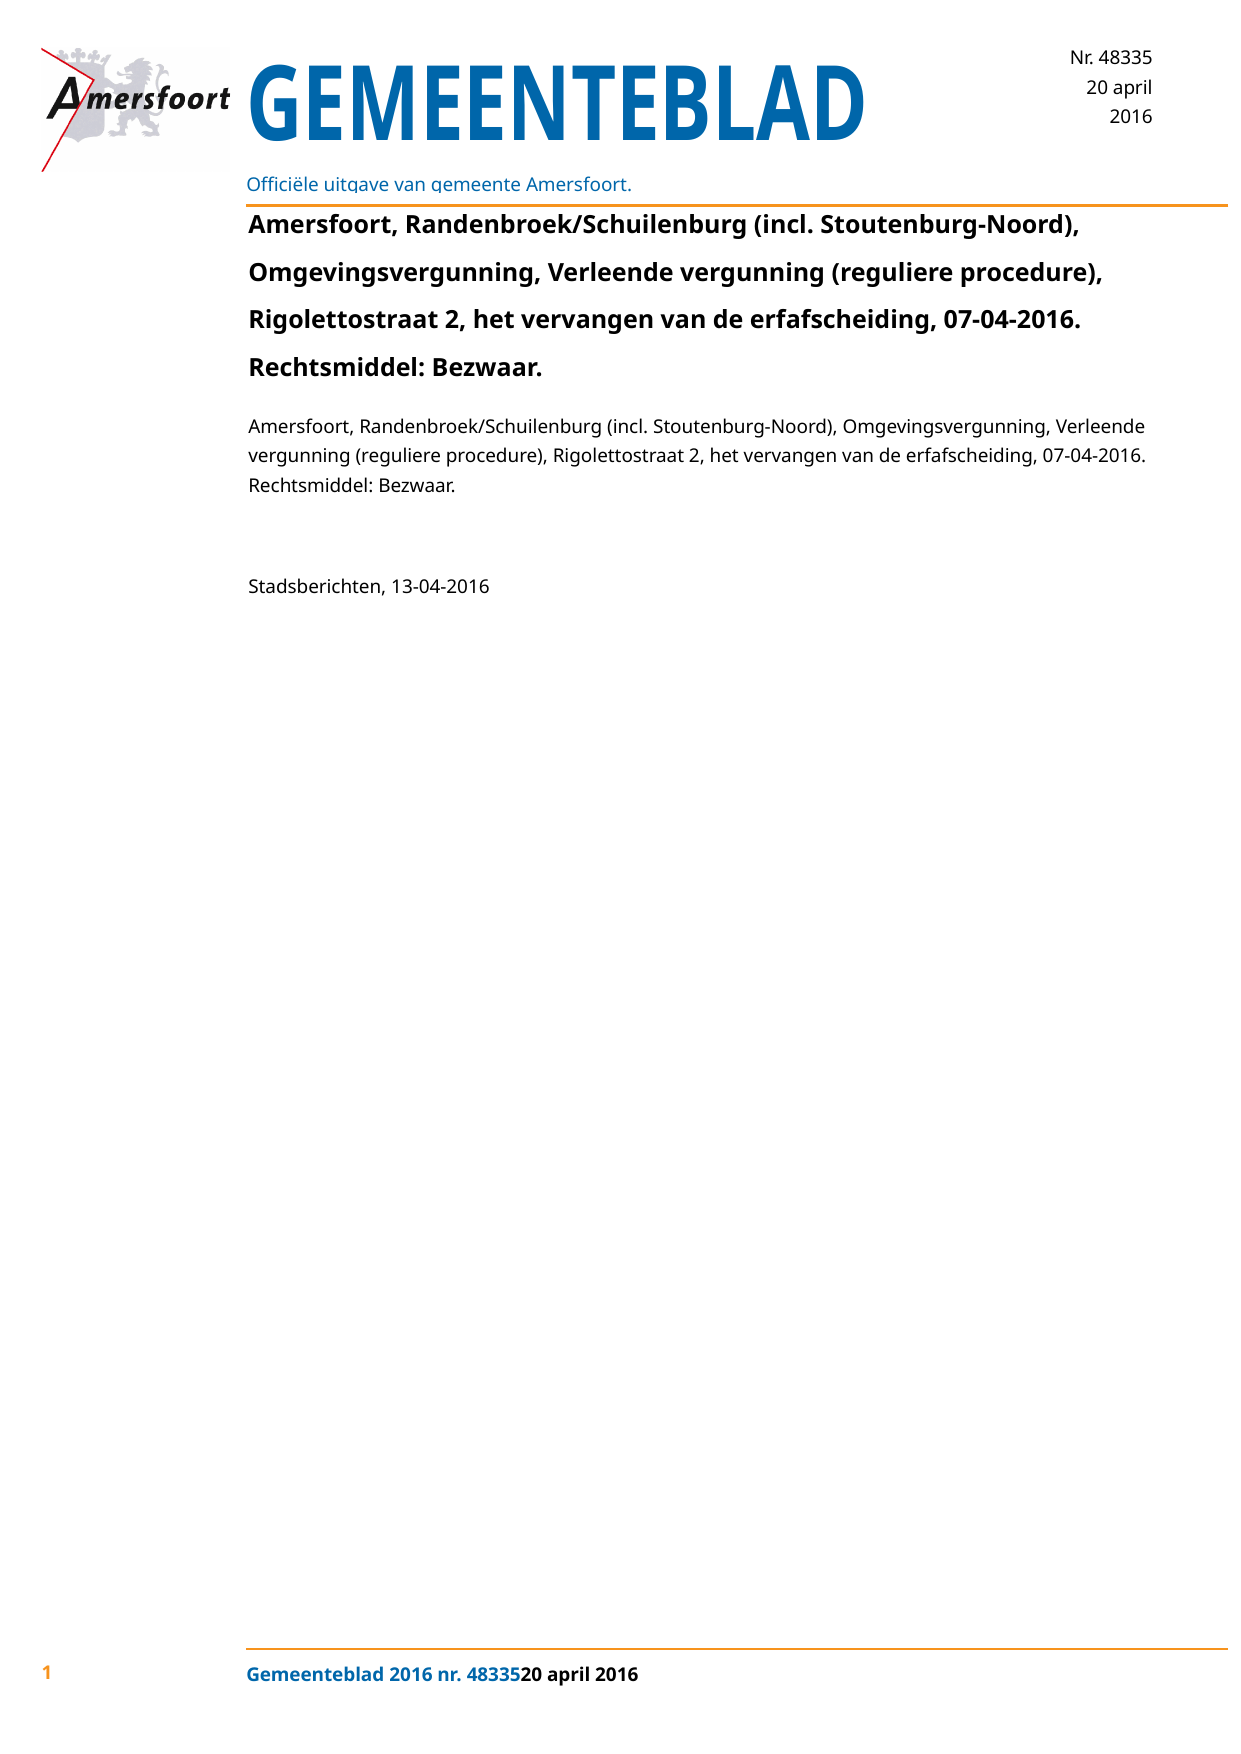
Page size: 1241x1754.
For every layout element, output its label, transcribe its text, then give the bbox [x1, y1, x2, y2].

text Amersfoort, Randenbroek/Schuilenburg (incl. Stoutenburg-Noord), Omgevingsvergunning, Verleende vergunning (reguliere procedure), Rigolettostraat 2, het vervangen van de erfafscheiding, 07-04-2016. Rechtsmiddel: Bezwaar. [248, 207, 1152, 384]
text Stadsberichten, 13-04-2016 [248, 573, 1152, 599]
text Amersfoort, Randenbroek/Schuilenburg (incl. Stoutenburg-Noord), Omgevingsvergunning, Verleende vergunning (reguliere procedure), Rigolettostraat 2, het vervangen van de erfafscheiding, 07-04-2016. Rechtsmiddel: Bezwaar. [248, 413, 1152, 498]
picture [41, 47, 231, 172]
